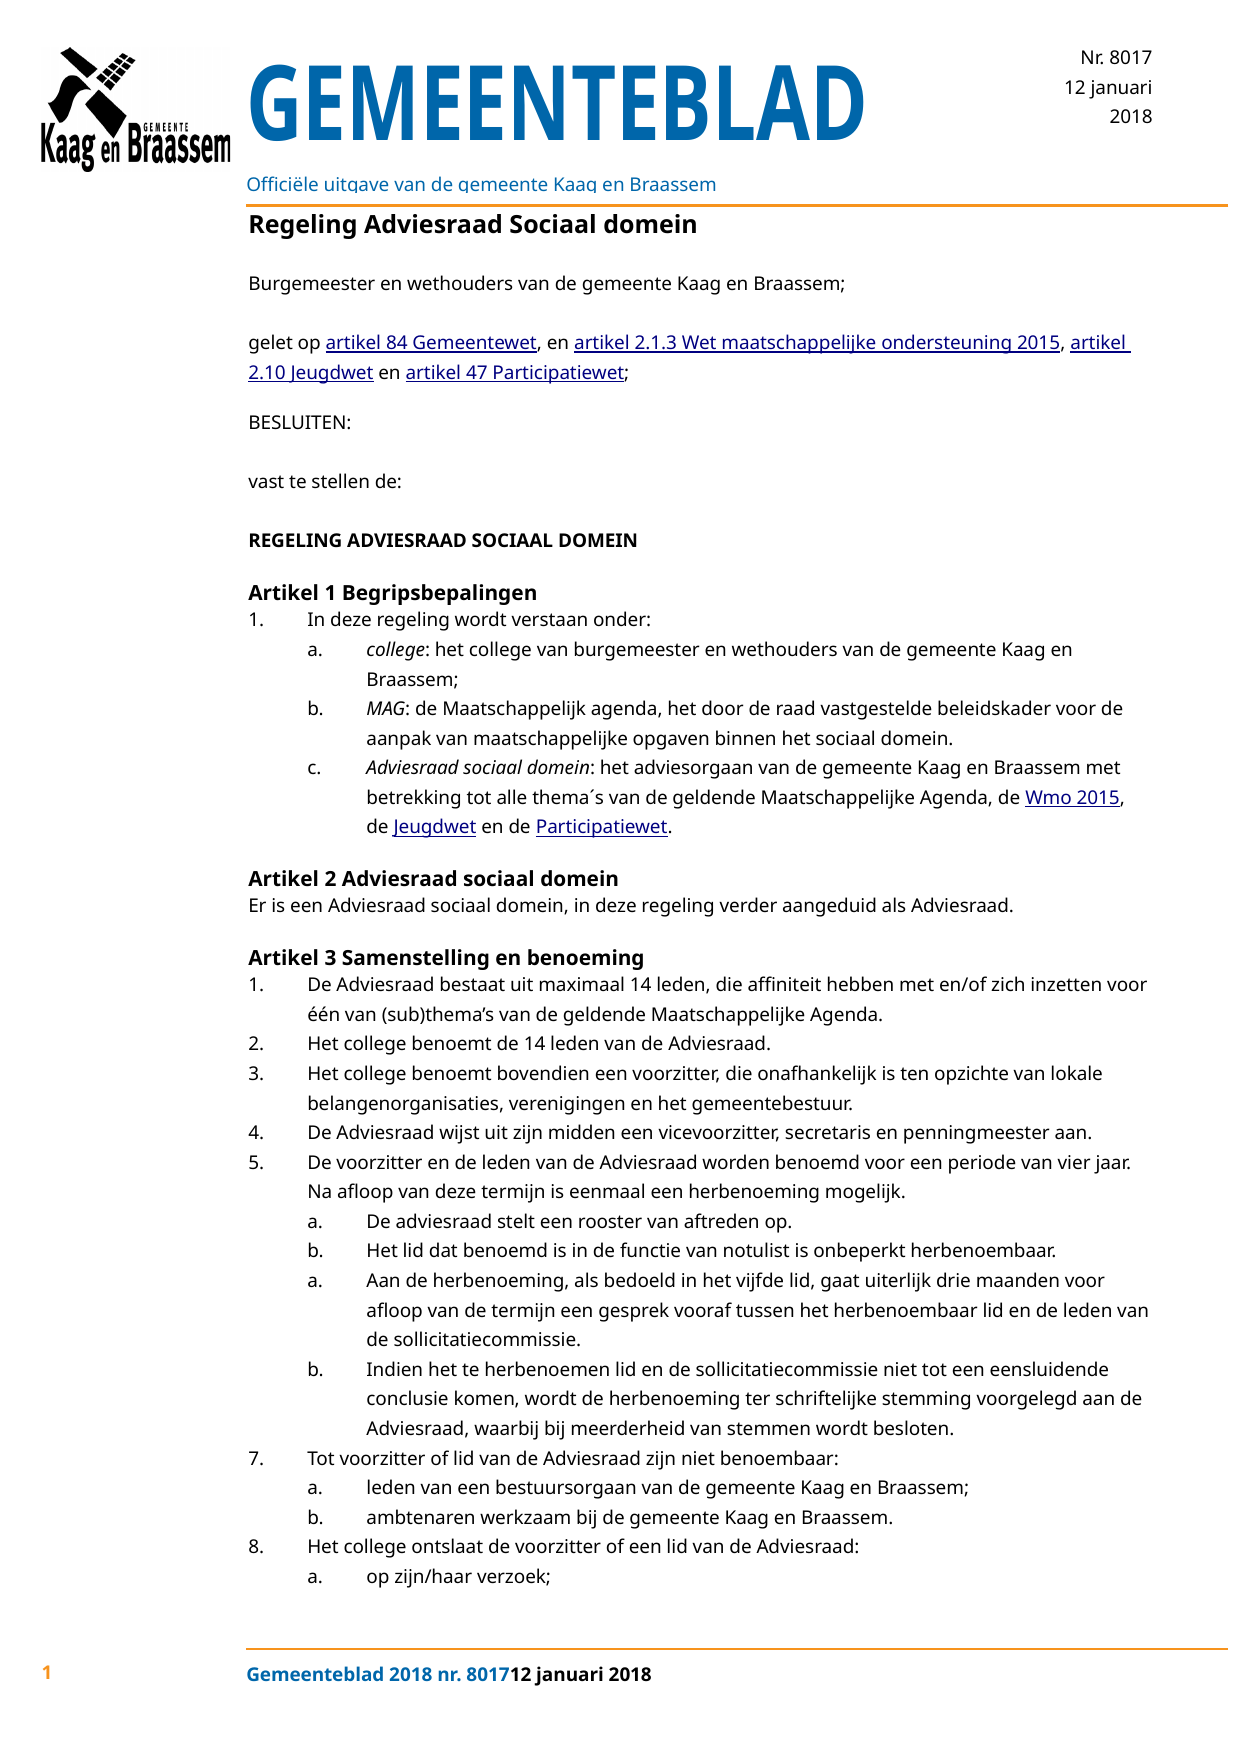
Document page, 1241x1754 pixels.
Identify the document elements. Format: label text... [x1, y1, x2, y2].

list Het college ontslaat de voorzitter of een lid van de Adviesraad: [248, 1533, 1152, 1559]
list Tot voorzitter of lid van de Adviesraad zijn niet benoembaar: [248, 1445, 1152, 1470]
text REGELING ADVIESRAAD SOCIAAL DOMEIN [248, 528, 1152, 553]
list Adviesraad sociaal domein: het adviesorgaan van de gemeente Kaag en Braassem met betrekking tot alle thema´s van de geldende Maatschappelijke Agenda, de Wmo 2015, de Jeugdwet en de Participatiewet. [307, 754, 1152, 839]
list ambtenaren werkzaam bij de gemeente Kaag en Braassem. [307, 1504, 1152, 1529]
text Er is een Adviesraad sociaal domein, in deze regeling verder aangeduid als Adviesraad. [248, 892, 1152, 918]
text BESLUITEN: [248, 409, 1152, 435]
list De voorzitter en de leden van de Adviesraad worden benoemd voor een periode van vier jaar. Na afloop van deze termijn is eenmaal een herbenoeming mogelijk. [248, 1149, 1152, 1204]
text Regeling Adviesraad Sociaal domein [248, 207, 1152, 241]
list In deze regeling wordt verstaan onder: [248, 607, 1152, 632]
list op zijn/haar verzoek; [307, 1563, 1152, 1589]
list MAG: de Maatschappelijk agenda, het door de raad vastgestelde beleidskader voor de aanpak van maatschappelijke opgaven binnen het sociaal domein. [307, 695, 1152, 751]
list De adviesraad stelt een rooster van aftreden op. [307, 1208, 1152, 1234]
text gelet op artikel 84 Gemeentewet, en artikel 2.1.3 Wet maatschappelijke ondersteuning 2015, artikel 2.10 Jeugdwet en artikel 47 Participatiewet; [248, 329, 1152, 385]
list Het lid dat benoemd is in de functie van notulist is onbeperkt herbenoembaar. [307, 1238, 1152, 1263]
text Burgemeester en wethouders van de gemeente Kaag en Braassem; [248, 270, 1152, 296]
text vast te stellen de: [248, 468, 1152, 494]
list leden van een bestuursorgaan van de gemeente Kaag en Braassem; [307, 1474, 1152, 1500]
picture [41, 47, 231, 172]
list De Adviesraad bestaat uit maximaal 14 leden, die affiniteit hebben met en/of zich inzetten voor één van (sub)thema’s van de geldende Maatschappelijke Agenda. [248, 971, 1152, 1027]
list Indien het te herbenoemen lid en de sollicitatiecommissie niet tot een eensluidende conclusie komen, wordt de herbenoeming ter schriftelijke stemming voorgelegd aan de Adviesraad, waarbij bij meerderheid van stemmen wordt besloten. [307, 1356, 1152, 1441]
text Artikel 3 Samenstelling en benoeming [248, 943, 1152, 971]
text Artikel 1 Begripsbepalingen [248, 578, 1152, 607]
list De Adviesraad wijst uit zijn midden een vicevoorzitter, secretaris en penningmeester aan. [248, 1119, 1152, 1145]
list Aan de herbenoeming, als bedoeld in het vijfde lid, gaat uiterlijk drie maanden voor afloop van de termijn een gesprek vooraf tussen het herbenoembaar lid en de leden van de sollicitatiecommissie. [307, 1267, 1152, 1352]
list college: het college van burgemeester en wethouders van de gemeente Kaag en Braassem; [307, 636, 1152, 691]
list Het college benoemt de 14 leden van de Adviesraad. [248, 1031, 1152, 1056]
text Artikel 2 Adviesraad sociaal domein [248, 864, 1152, 892]
list Het college benoemt bovendien een voorzitter, die onafhankelijk is ten opzichte van lokale belangenorganisaties, verenigingen en het gemeentebestuur. [248, 1060, 1152, 1115]
